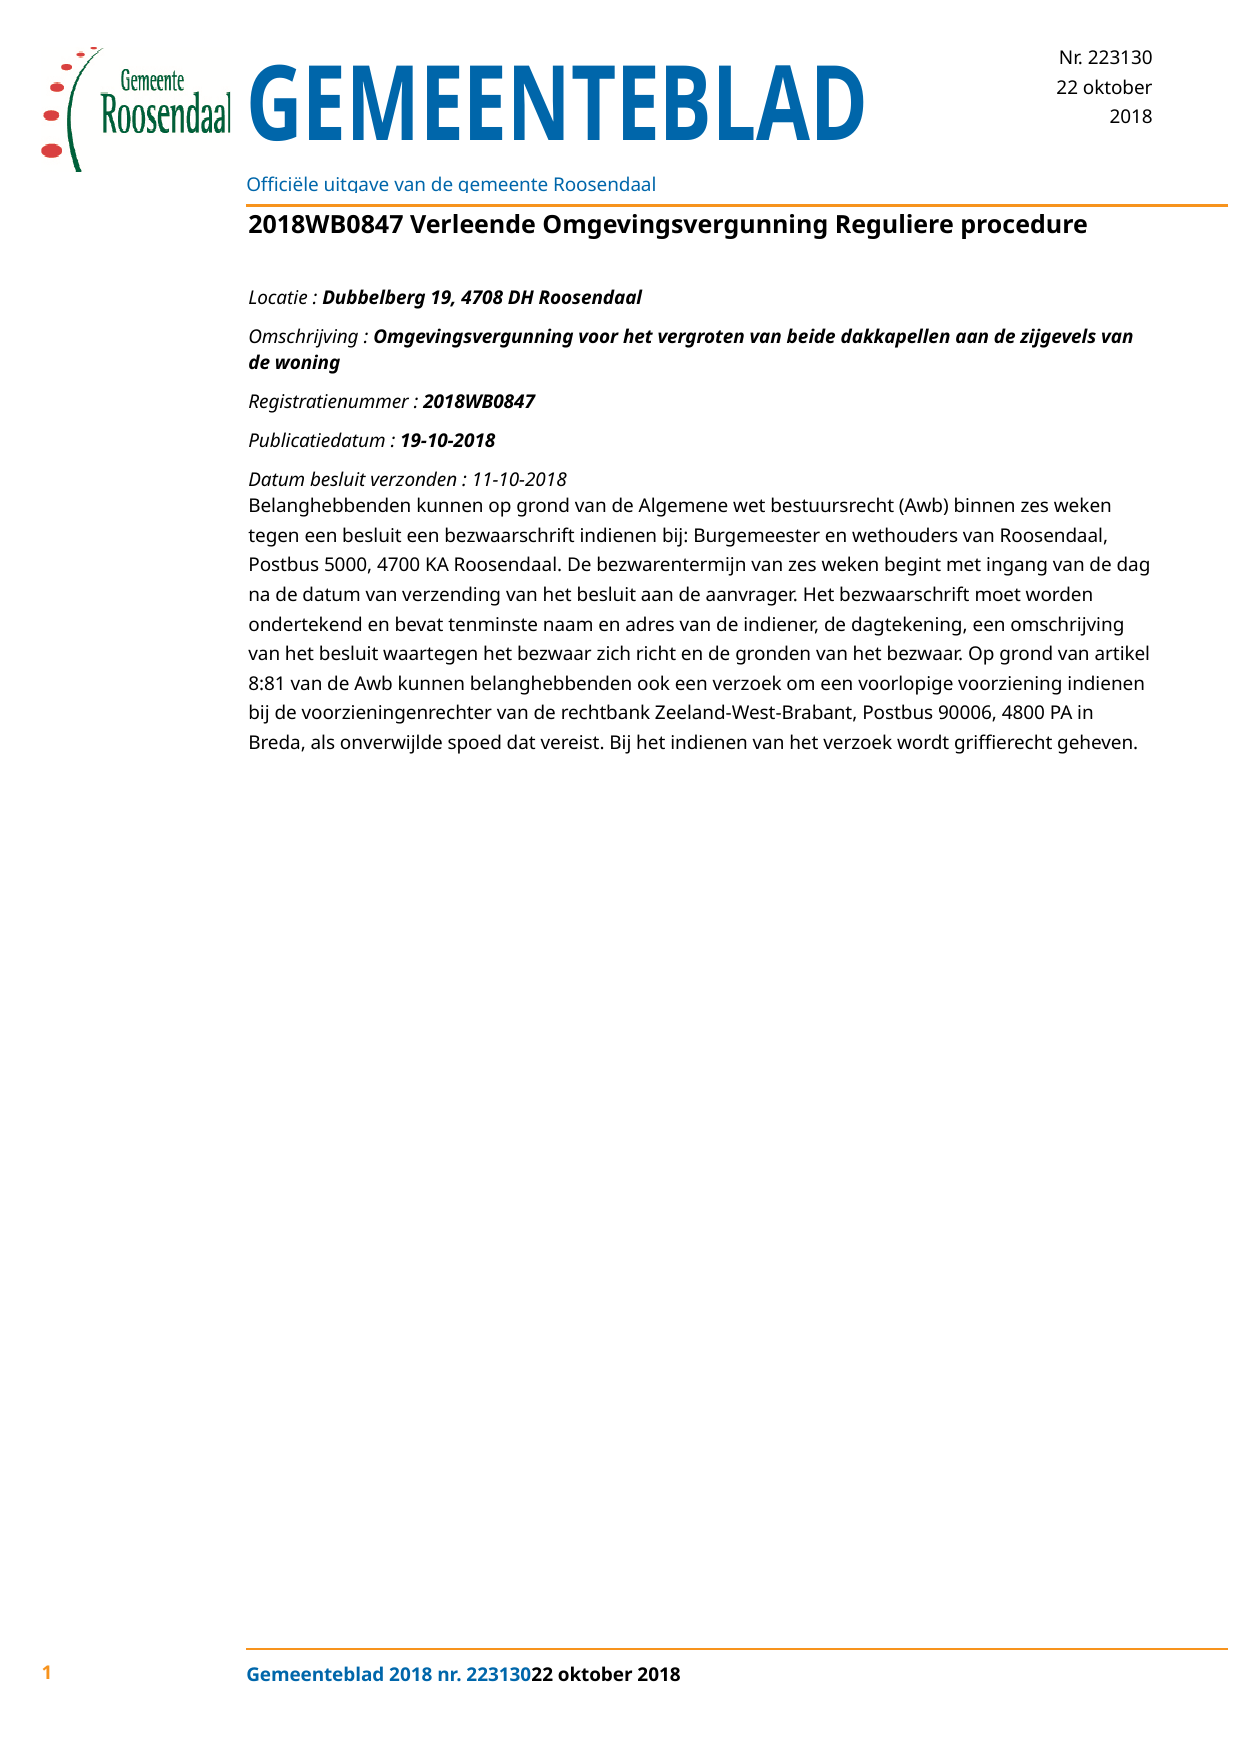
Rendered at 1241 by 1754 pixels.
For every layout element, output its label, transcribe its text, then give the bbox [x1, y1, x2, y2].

text Omschrijving : Omgevingsvergunning voor het vergroten van beide dakkapellen aan de zijgevels van de woning [248, 323, 1152, 374]
text Registratienummer : 2018WB0847 [248, 388, 1152, 414]
text Publicatiedatum : 19-10-2018 [248, 427, 1152, 453]
picture [41, 47, 231, 172]
text Datum besluit verzonden : 11-10-2018 [248, 467, 1152, 492]
text Belanghebbenden kunnen op grond van de Algemene wet bestuursrecht (Awb) binnen zes weken tegen een besluit een bezwaarschrift indienen bij: Burgemeester en wethouders van Roosendaal, Postbus 5000, 4700 KA Roosendaal. De bezwarentermijn van zes weken begint met ingang van de dag na de datum van verzending van het besluit aan de aanvrager. Het bezwaarschrift moet worden ondertekend en bevat tenminste naam en adres van de indiener, de dagtekening, een omschrijving van het besluit waartegen het bezwaar zich richt en de gronden van het bezwaar. Op grond van artikel 8:81 van de Awb kunnen belanghebbenden ook een verzoek om een voorlopige voorziening indienen bij de voorzieningenrechter van de rechtbank Zeeland-West-Brabant, Postbus 90006, 4800 PA in Breda, als onverwijlde spoed dat vereist. Bij het indienen van het verzoek wordt griffierecht geheven. [248, 492, 1152, 755]
text 2018WB0847 Verleende Omgevingsvergunning Reguliere procedure [248, 207, 1152, 241]
text Locatie : Dubbelberg 19, 4708 DH Roosendaal [248, 284, 1152, 309]
